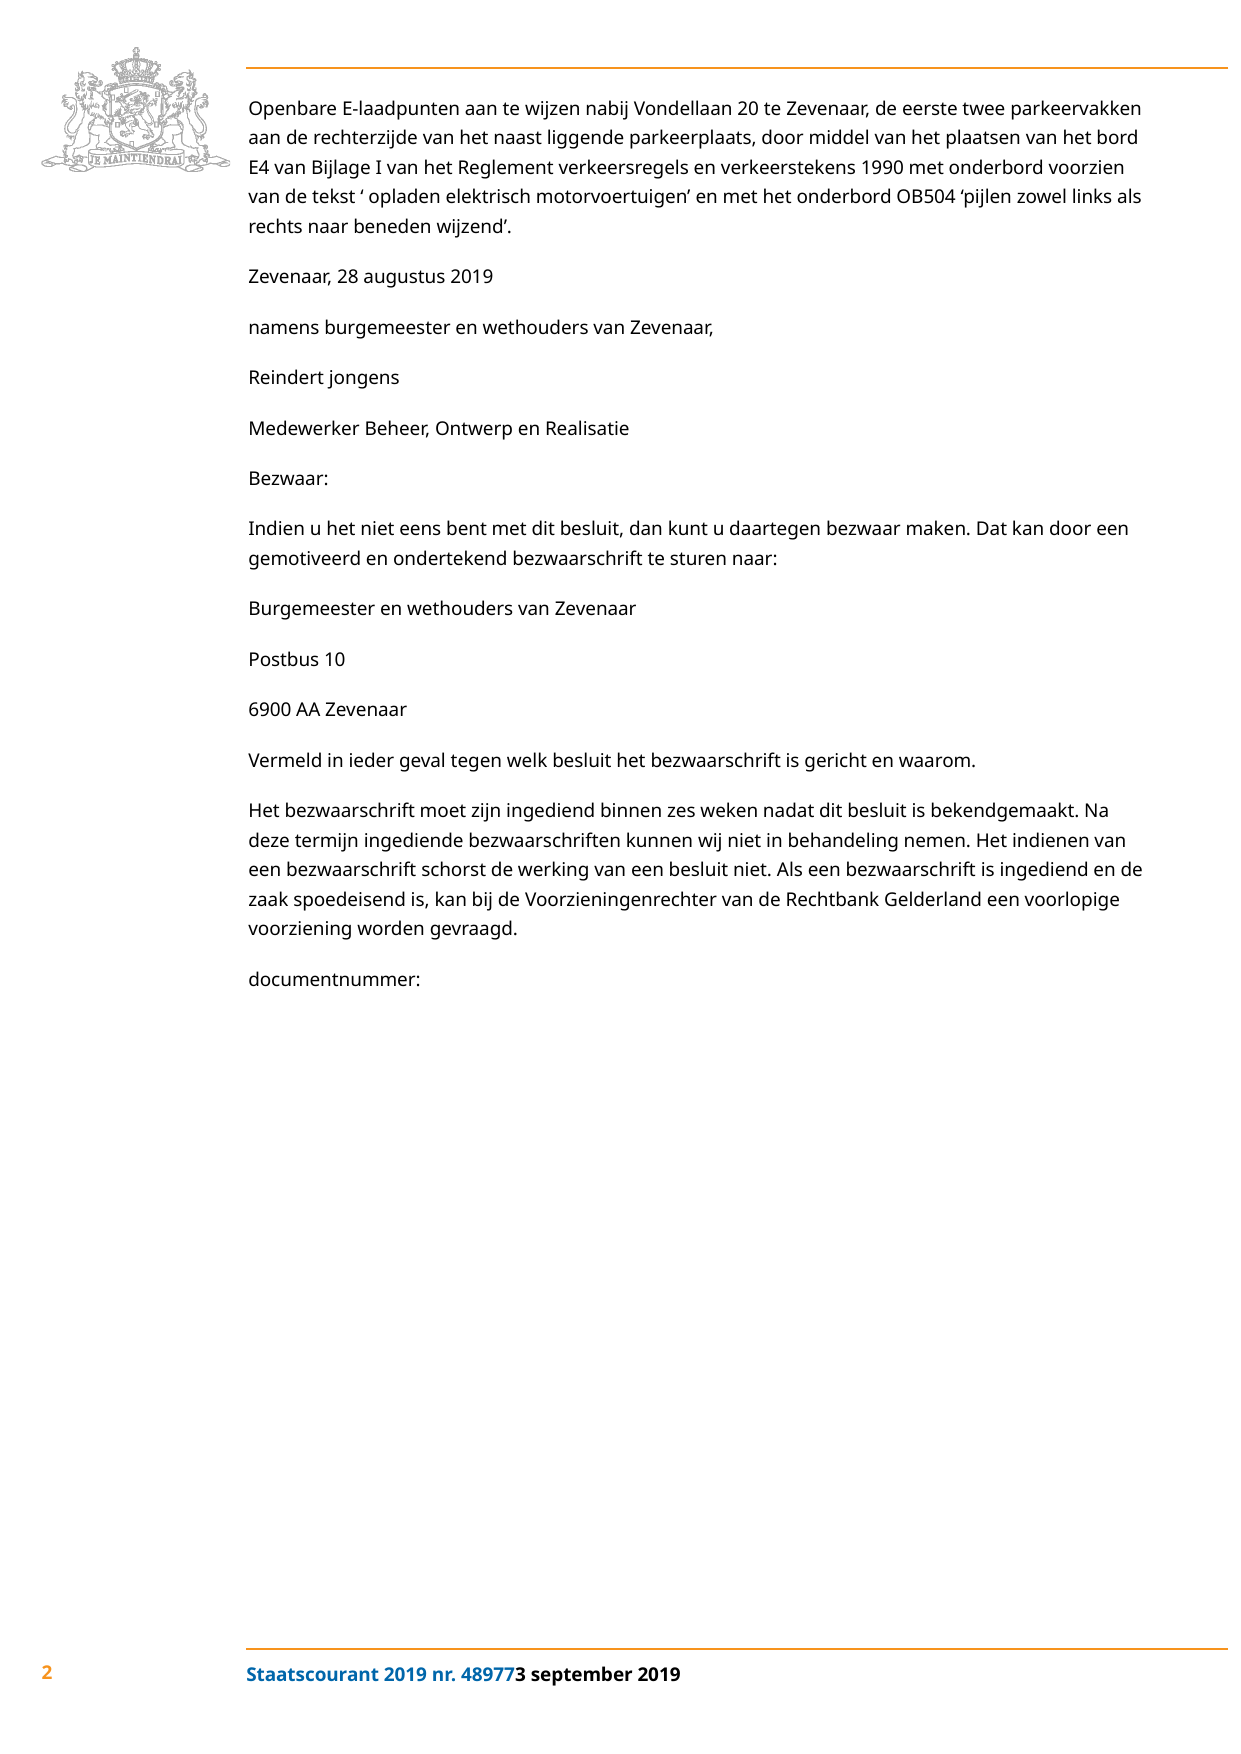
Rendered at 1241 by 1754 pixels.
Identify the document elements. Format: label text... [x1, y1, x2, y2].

text Indien u het niet eens bent met dit besluit, dan kunt u daartegen bezwaar maken. Dat kan door een gemotiveerd en ondertekend bezwaarschrift te sturen naar: [248, 516, 1152, 571]
text Bezwaar: [248, 465, 1152, 491]
text 6900 AA Zevenaar [248, 696, 1152, 722]
text Reindert jongens [248, 364, 1152, 390]
text Zevenaar, 28 augustus 2019 [248, 263, 1152, 289]
text Openbare E-laadpunten aan te wijzen nabij Vondellaan 20 te Zevenaar, de eerste twee parkeervakken aan de rechterzijde van het naast liggende parkeerplaats, door middel van het plaatsen van het bord E4 van Bijlage I van het Reglement verkeersregels en verkeerstekens 1990 met onderbord voorzien van de tekst ‘ opladen elektrisch motorvoertuigen’ en met het onderbord OB504 ‘pijlen zowel links als rechts naar beneden wijzend’. [248, 95, 1152, 239]
text namens burgemeester en wethouders van Zevenaar, [248, 314, 1152, 340]
text Vermeld in ieder geval tegen welk besluit het bezwaarschrift is gericht en waarom. [248, 747, 1152, 773]
text Het bezwaarschrift moet zijn ingediend binnen zes weken nadat dit besluit is bekendgemaakt. Na deze termijn ingediende bezwaarschriften kunnen wij niet in behandeling nemen. Het indienen van een bezwaarschrift schorst de werking van een besluit niet. Als een bezwaarschrift is ingediend en de zaak spoedeisend is, kan bij de Voorzieningenrechter van de Rechtbank Gelderland een voorlopige voorziening worden gevraagd. [248, 797, 1152, 941]
picture [41, 47, 231, 172]
text Medewerker Beheer, Ontwerp en Realisatie [248, 415, 1152, 441]
text Burgemeester en wethouders van Zevenaar [248, 596, 1152, 621]
text Postbus 10 [248, 646, 1152, 672]
text documentnummer: [248, 966, 1152, 992]
